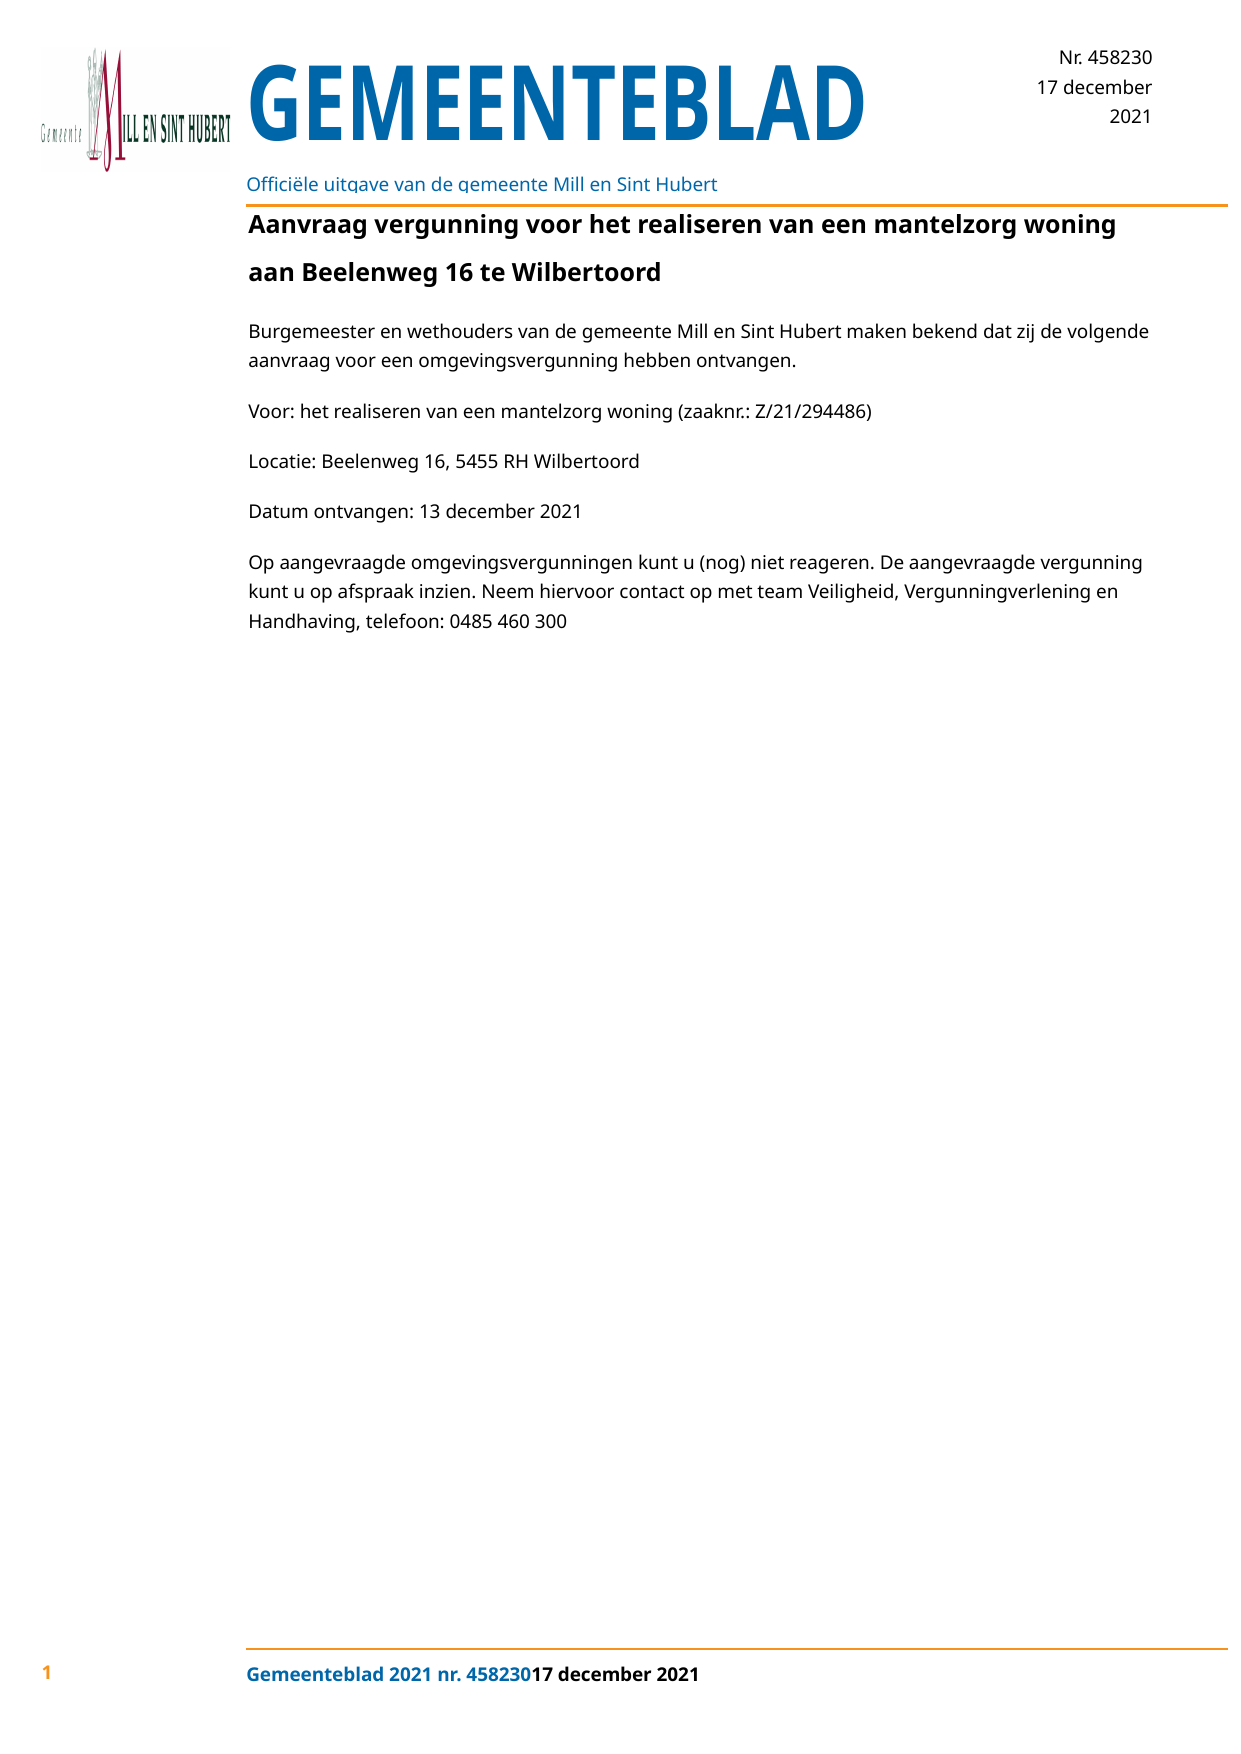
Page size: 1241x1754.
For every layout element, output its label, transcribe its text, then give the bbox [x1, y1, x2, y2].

text Op aangevraagde omgevingsvergunningen kunt u (nog) niet reageren. De aangevraagde vergunning kunt u op afspraak inzien. Neem hiervoor contact op met team Veiligheid, Vergunningverlening en Handhaving, telefoon: 0485 460 300 [248, 549, 1152, 634]
text Voor: het realiseren van een mantelzorg woning (zaaknr.: Z/21/294486) [248, 398, 1152, 424]
text Locatie: Beelenweg 16, 5455 RH Wilbertoord [248, 448, 1152, 474]
text Aanvraag vergunning voor het realiseren van een mantelzorg woning aan Beelenweg 16 te Wilbertoord [248, 207, 1152, 288]
text Burgemeester en wethouders van de gemeente Mill en Sint Hubert maken bekend dat zij de volgende aanvraag voor een omgevingsvergunning hebben ontvangen. [248, 318, 1152, 373]
text Datum ontvangen: 13 december 2021 [248, 499, 1152, 524]
picture [41, 47, 231, 172]
